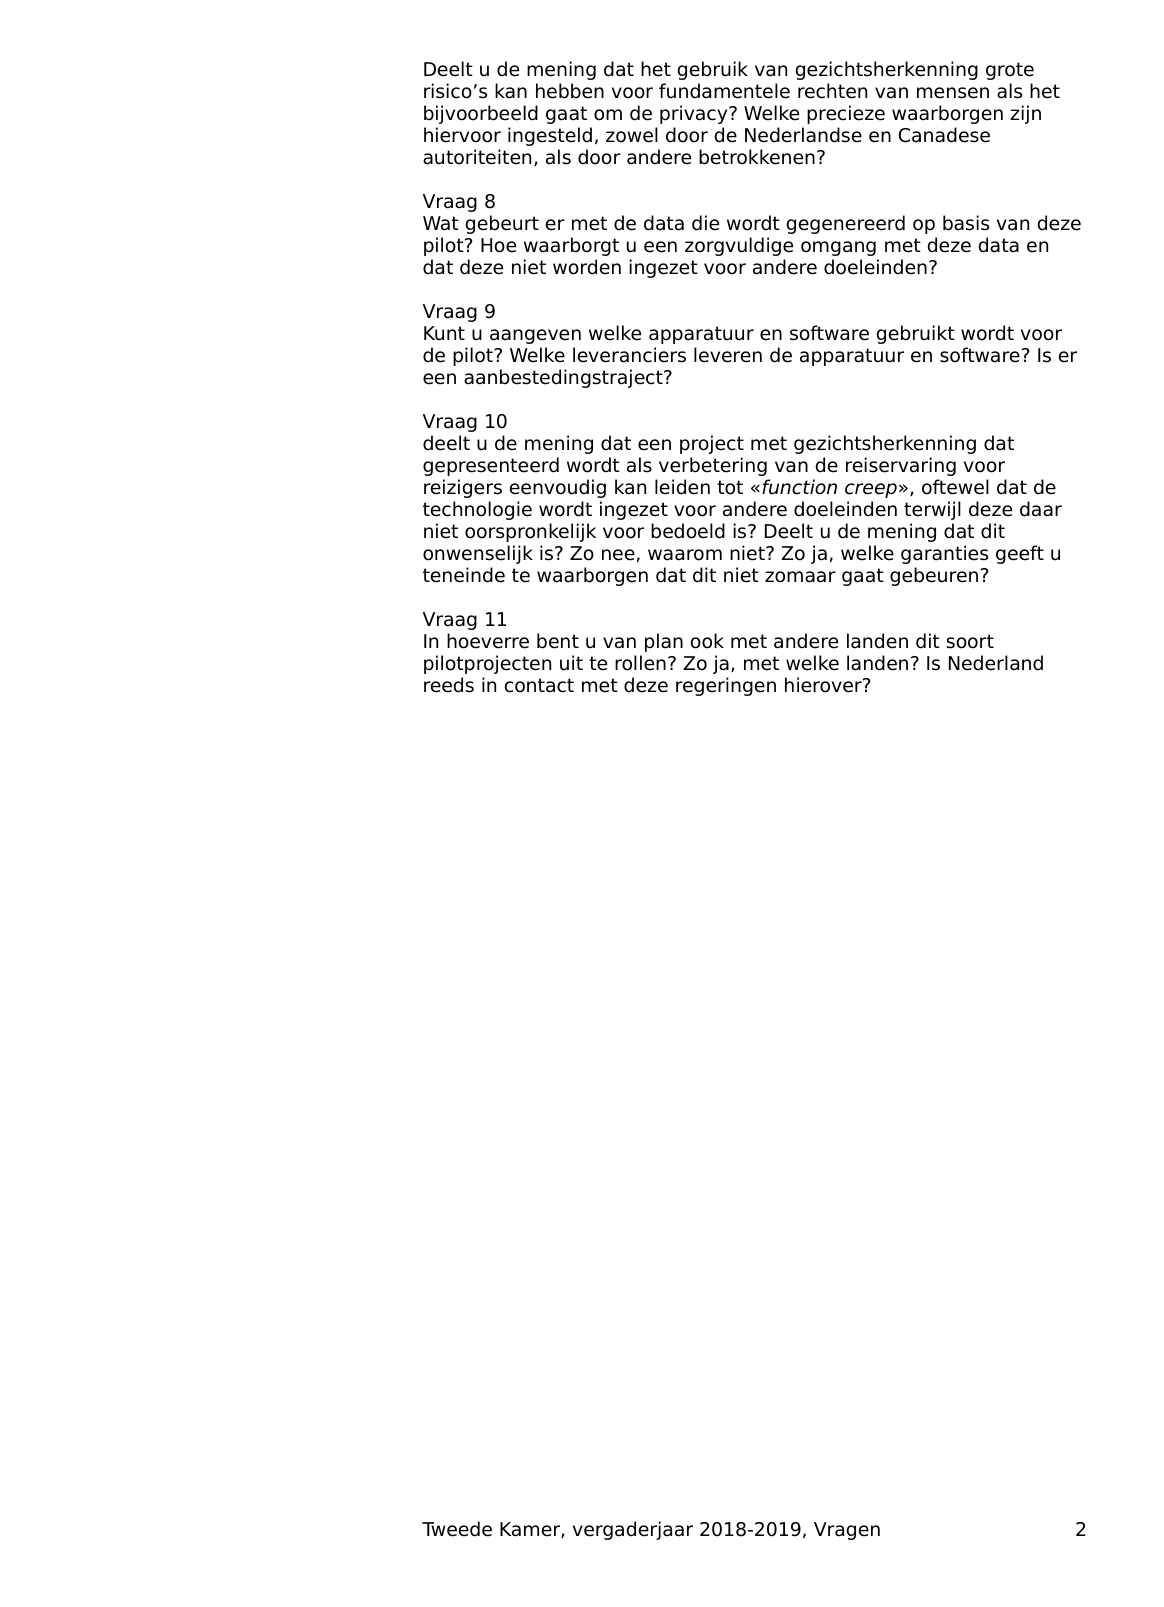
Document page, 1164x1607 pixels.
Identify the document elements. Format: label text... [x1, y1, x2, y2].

text deelt u de mening dat een project met gezichtsherkenning dat gepresenteerd wordt als verbetering van de reiservaring voor reizigers eenvoudig kan leiden tot «function creep», oftewel dat de technologie wordt ingezet voor andere doeleinden terwijl deze daar niet oorspronkelijk voor bedoeld is? Deelt u de mening dat dit onwenselijk is? Zo nee, waarom niet? Zo ja, welke garanties geeft u teneinde te waarborgen dat dit niet zomaar gaat gebeuren? [422, 433, 1087, 587]
text Kunt u aangeven welke apparatuur en software gebruikt wordt voor de pilot? Welke leveranciers leveren de apparatuur en software? Is er een aanbestedingstraject? [422, 323, 1087, 389]
text Wat gebeurt er met de data die wordt gegenereerd op basis van deze pilot? Hoe waarborgt u een zorgvuldige omgang met deze data en dat deze niet worden ingezet voor andere doeleinden? [422, 213, 1087, 279]
text Vraag 8 [422, 191, 1087, 213]
text Vraag 11 [422, 609, 1087, 631]
text Vraag 10 [422, 411, 1087, 433]
text Vraag 9 [422, 301, 1087, 323]
text Deelt u de mening dat het gebruik van gezichtsherkenning grote risico’s kan hebben voor fundamentele rechten van mensen als het bijvoorbeeld gaat om de privacy? Welke precieze waarborgen zijn hiervoor ingesteld, zowel door de Nederlandse en Canadese autoriteiten, als door andere betrokkenen? [422, 59, 1087, 169]
text In hoeverre bent u van plan ook met andere landen dit soort pilotprojecten uit te rollen? Zo ja, met welke landen? Is Nederland reeds in contact met deze regeringen hierover? [422, 631, 1087, 697]
